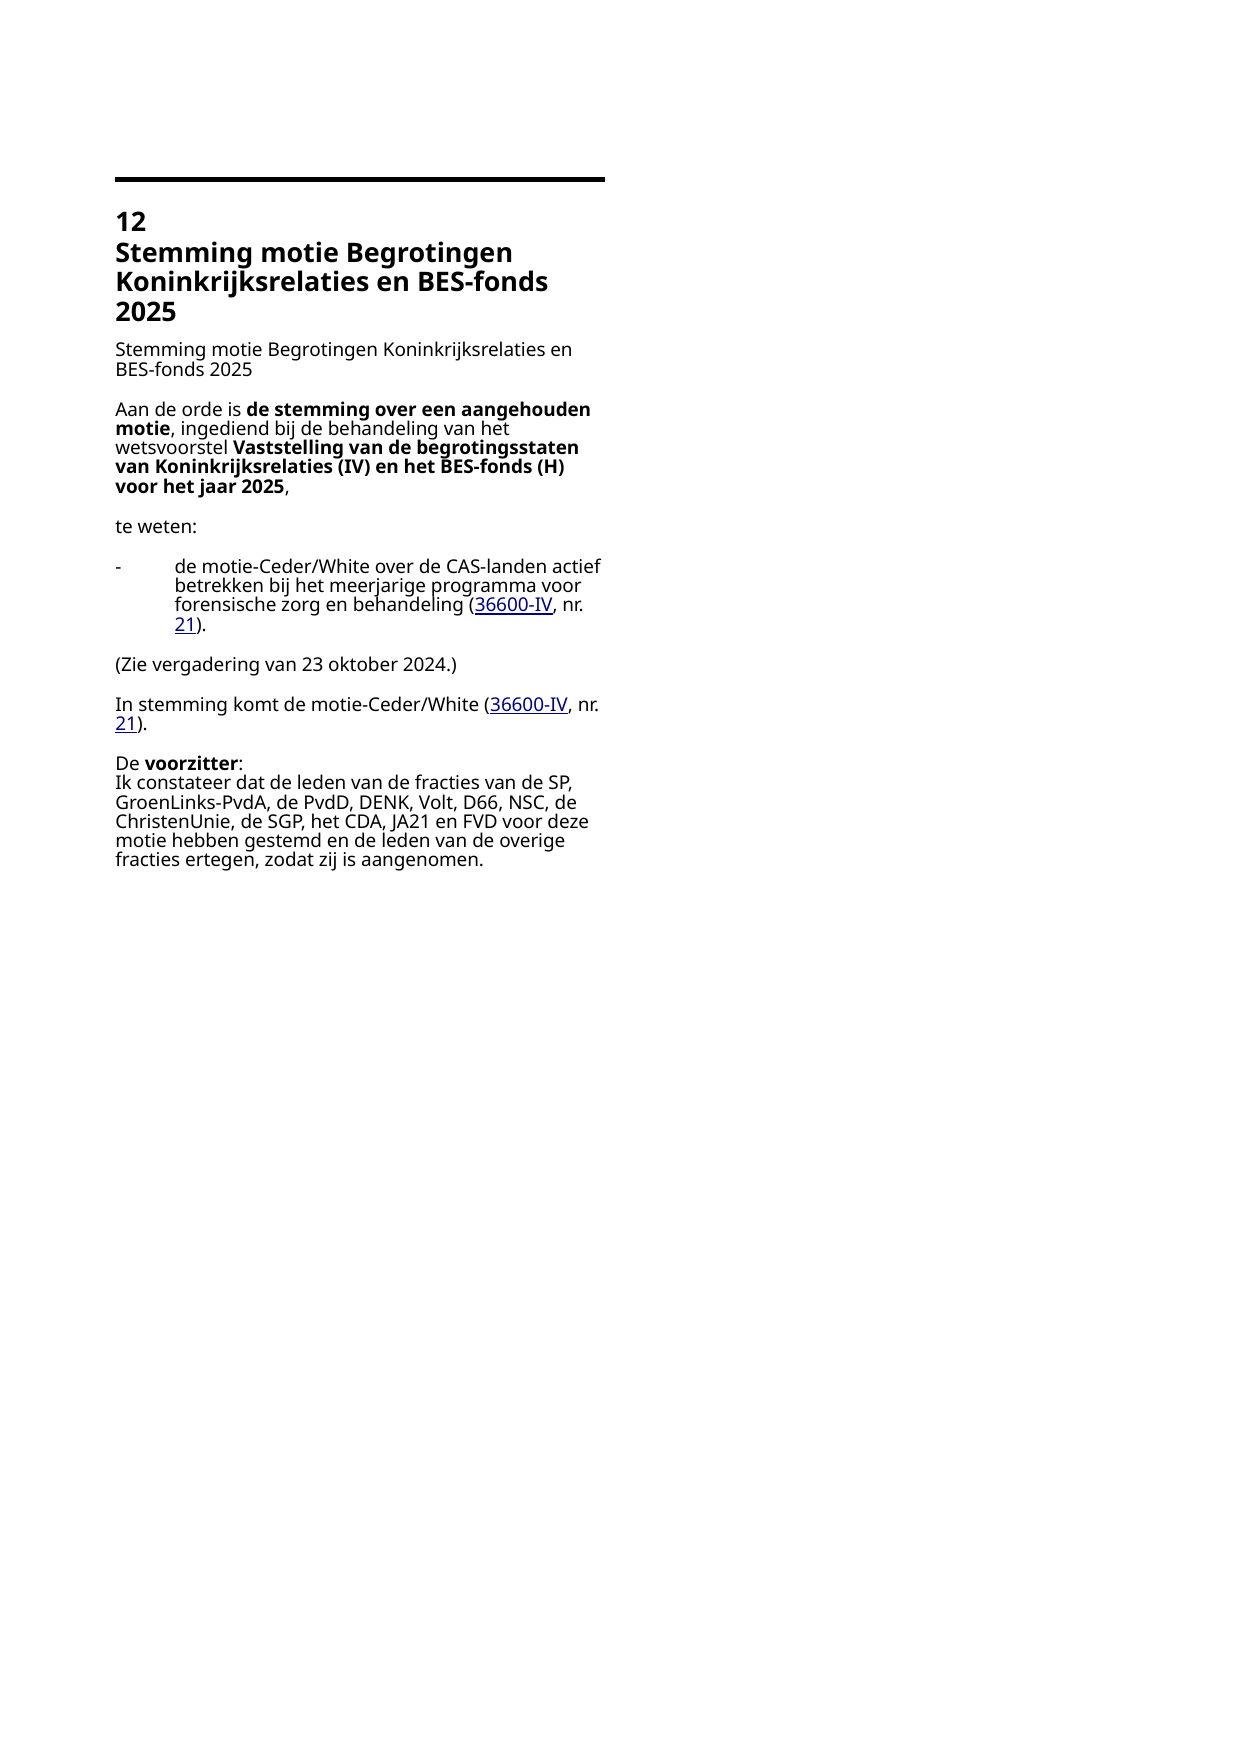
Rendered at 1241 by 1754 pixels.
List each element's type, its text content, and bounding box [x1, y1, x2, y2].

text Stemming motie Begrotingen Koninkrijksrelaties en BES-fonds 2025 [115, 341, 605, 380]
text In stemming komt de motie-Ceder/White (36600-IV, nr. 21). [115, 696, 605, 734]
text Aan de orde is de stemming over een aangehouden motie, ingediend bij de behandeling van het wetsvoorstel Vaststelling van de begrotingsstaten van Koninkrijksrelaties (IV) en het BES-fonds (H) voor het jaar 2025, [115, 401, 605, 497]
text 12 [115, 203, 605, 239]
text (Zie vergadering van 23 oktober 2024.) [115, 656, 605, 675]
text Stemming motie Begrotingen Koninkrijksrelaties en BES-fonds 2025 [115, 239, 605, 341]
list de motie-Ceder/White over de CAS-landen actief betrekken bij het meerjarige programma voor forensische zorg en behandeling (36600-IV, nr. 21). [115, 558, 605, 635]
text De voorzitter: [115, 755, 605, 774]
text Ik constateer dat de leden van de fracties van de SP, GroenLinks-PvdA, de PvdD, DENK, Volt, D66, NSC, de ChristenUnie, de SGP, het CDA, JA21 en FVD voor deze motie hebben gestemd en de leden van de overige fracties ertegen, zodat zij is aangenomen. [115, 774, 605, 871]
text te weten: [115, 518, 605, 537]
